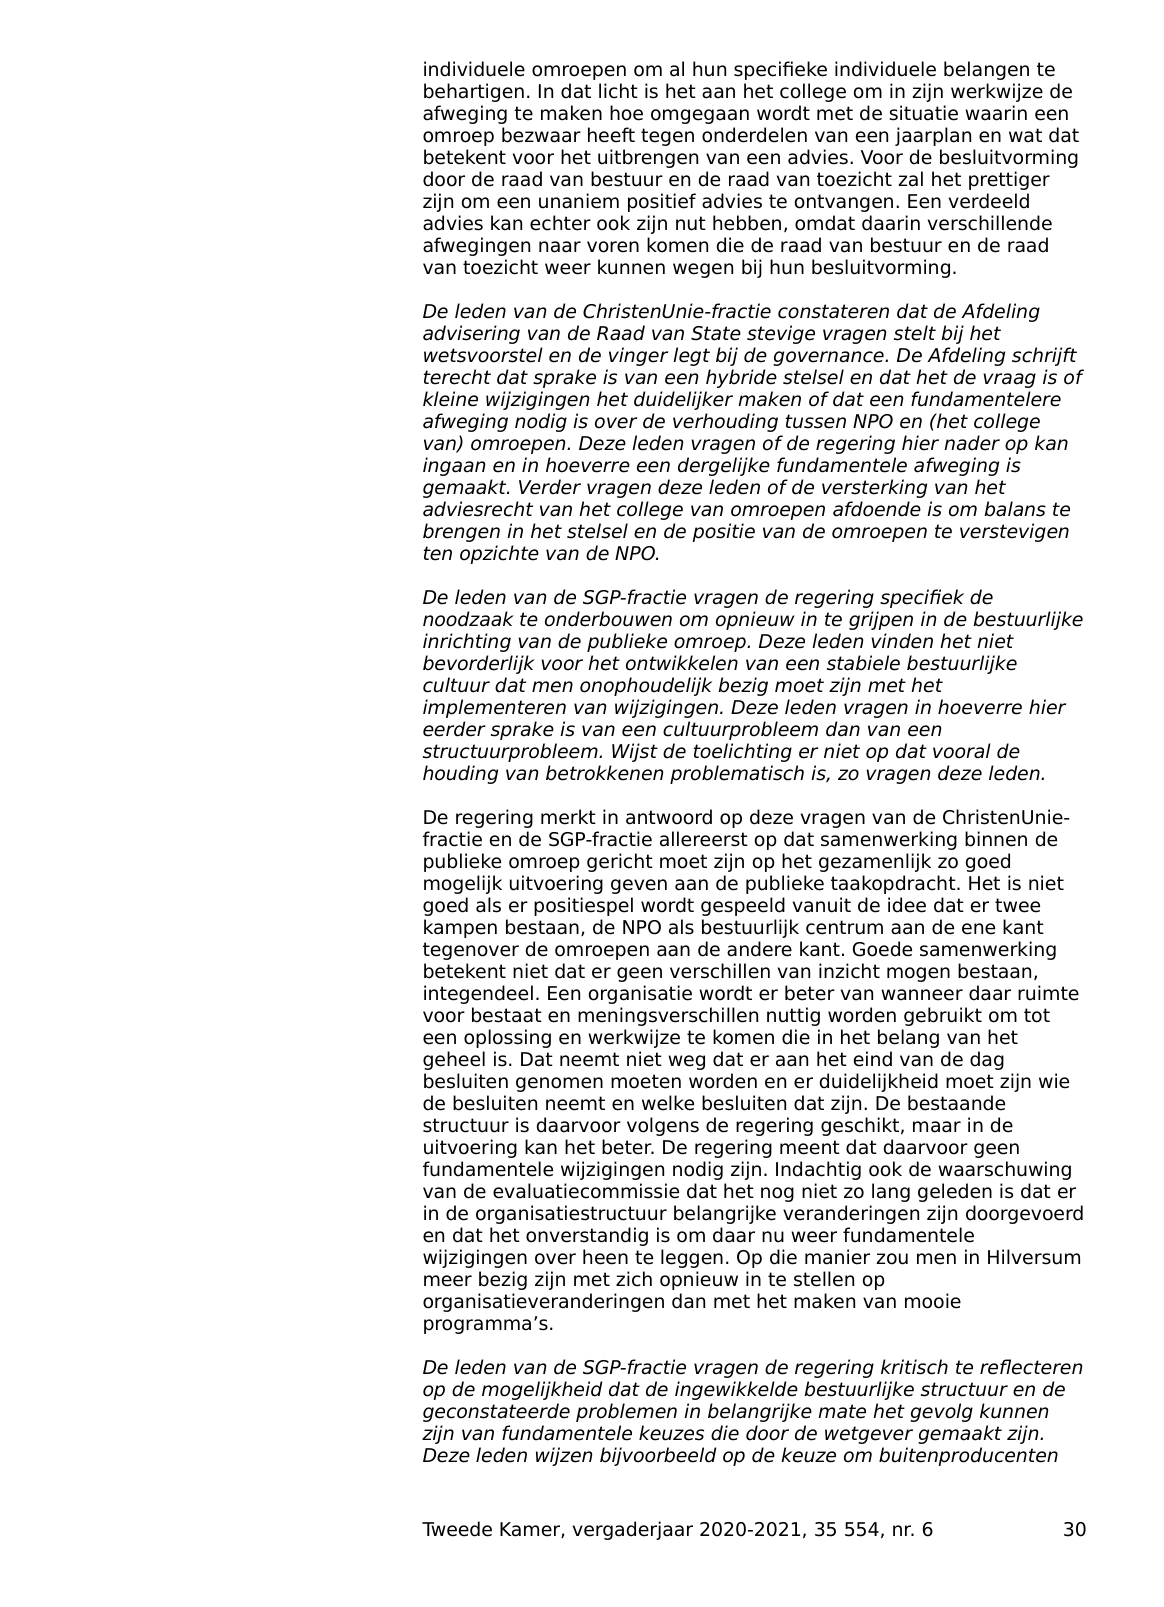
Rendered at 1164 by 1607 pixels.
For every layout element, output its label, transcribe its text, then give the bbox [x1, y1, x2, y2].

text De leden van de ChristenUnie-fractie constateren dat de Afdeling advisering van de Raad van State stevige vragen stelt bij het wetsvoorstel en de vinger legt bij de governance. De Afdeling schrijft terecht dat sprake is van een hybride stelsel en dat het de vraag is of kleine wijzigingen het duidelijker maken of dat een fundamentelere afweging nodig is over de verhouding tussen NPO en (het college van) omroepen. Deze leden vragen of de regering hier nader op kan ingaan en in hoeverre een dergelijke fundamentele afweging is gemaakt. Verder vragen deze leden of de versterking van het adviesrecht van het college van omroepen afdoende is om balans te brengen in het stelsel en de positie van de omroepen te verstevigen ten opzichte van de NPO. [422, 301, 1087, 565]
text De leden van de SGP-fractie vragen de regering specifiek de noodzaak te onderbouwen om opnieuw in te grijpen in de bestuurlijke inrichting van de publieke omroep. Deze leden vinden het niet bevorderlijk voor het ontwikkelen van een stabiele bestuurlijke cultuur dat men onophoudelijk bezig moet zijn met het implementeren van wijzigingen. Deze leden vragen in hoeverre hier eerder sprake is van een cultuurprobleem dan van een structuurprobleem. Wijst de toelichting er niet op dat vooral de houding van betrokkenen problematisch is, zo vragen deze leden. [422, 587, 1087, 785]
text De regering merkt in antwoord op deze vragen van de ChristenUnie-fractie en de SGP-fractie allereerst op dat samenwerking binnen de publieke omroep gericht moet zijn op het gezamenlijk zo goed mogelijk uitvoering geven aan de publieke taakopdracht. Het is niet goed als er positiespel wordt gespeeld vanuit de idee dat er twee kampen bestaan, de NPO als bestuurlijk centrum aan de ene kant tegenover de omroepen aan de andere kant. Goede samenwerking betekent niet dat er geen verschillen van inzicht mogen bestaan, integendeel. Een organisatie wordt er beter van wanneer daar ruimte voor bestaat en meningsverschillen nuttig worden gebruikt om tot een oplossing en werkwijze te komen die in het belang van het geheel is. Dat neemt niet weg dat er aan het eind van de dag besluiten genomen moeten worden en er duidelijkheid moet zijn wie de besluiten neemt en welke besluiten dat zijn. De bestaande structuur is daarvoor volgens de regering geschikt, maar in de uitvoering kan het beter. De regering meent dat daarvoor geen fundamentele wijzigingen nodig zijn. Indachtig ook de waarschuwing van de evaluatiecommissie dat het nog niet zo lang geleden is dat er in de organisatiestructuur belangrijke veranderingen zijn doorgevoerd en dat het onverstandig is om daar nu weer fundamentele wijzigingen over heen te leggen. Op die manier zou men in Hilversum meer bezig zijn met zich opnieuw in te stellen op organisatieveranderingen dan met het maken van mooie programma’s. [422, 807, 1087, 1334]
text De leden van de SGP-fractie vragen de regering kritisch te reflecteren op de mogelijkheid dat de ingewikkelde bestuurlijke structuur en de geconstateerde problemen in belangrijke mate het gevolg kunnen zijn van fundamentele keuzes die door de wetgever gemaakt zijn. Deze leden wijzen bijvoorbeeld op de keuze om buitenproducenten [422, 1357, 1087, 1467]
text individuele omroepen om al hun specifieke individuele belangen te behartigen. In dat licht is het aan het college om in zijn werkwijze de afweging te maken hoe omgegaan wordt met de situatie waarin een omroep bezwaar heeft tegen onderdelen van een jaarplan en wat dat betekent voor het uitbrengen van een advies. Voor de besluitvorming door de raad van bestuur en de raad van toezicht zal het prettiger zijn om een unaniem positief advies te ontvangen. Een verdeeld advies kan echter ook zijn nut hebben, omdat daarin verschillende afwegingen naar voren komen die de raad van bestuur en de raad van toezicht weer kunnen wegen bij hun besluitvorming. [422, 59, 1087, 279]
